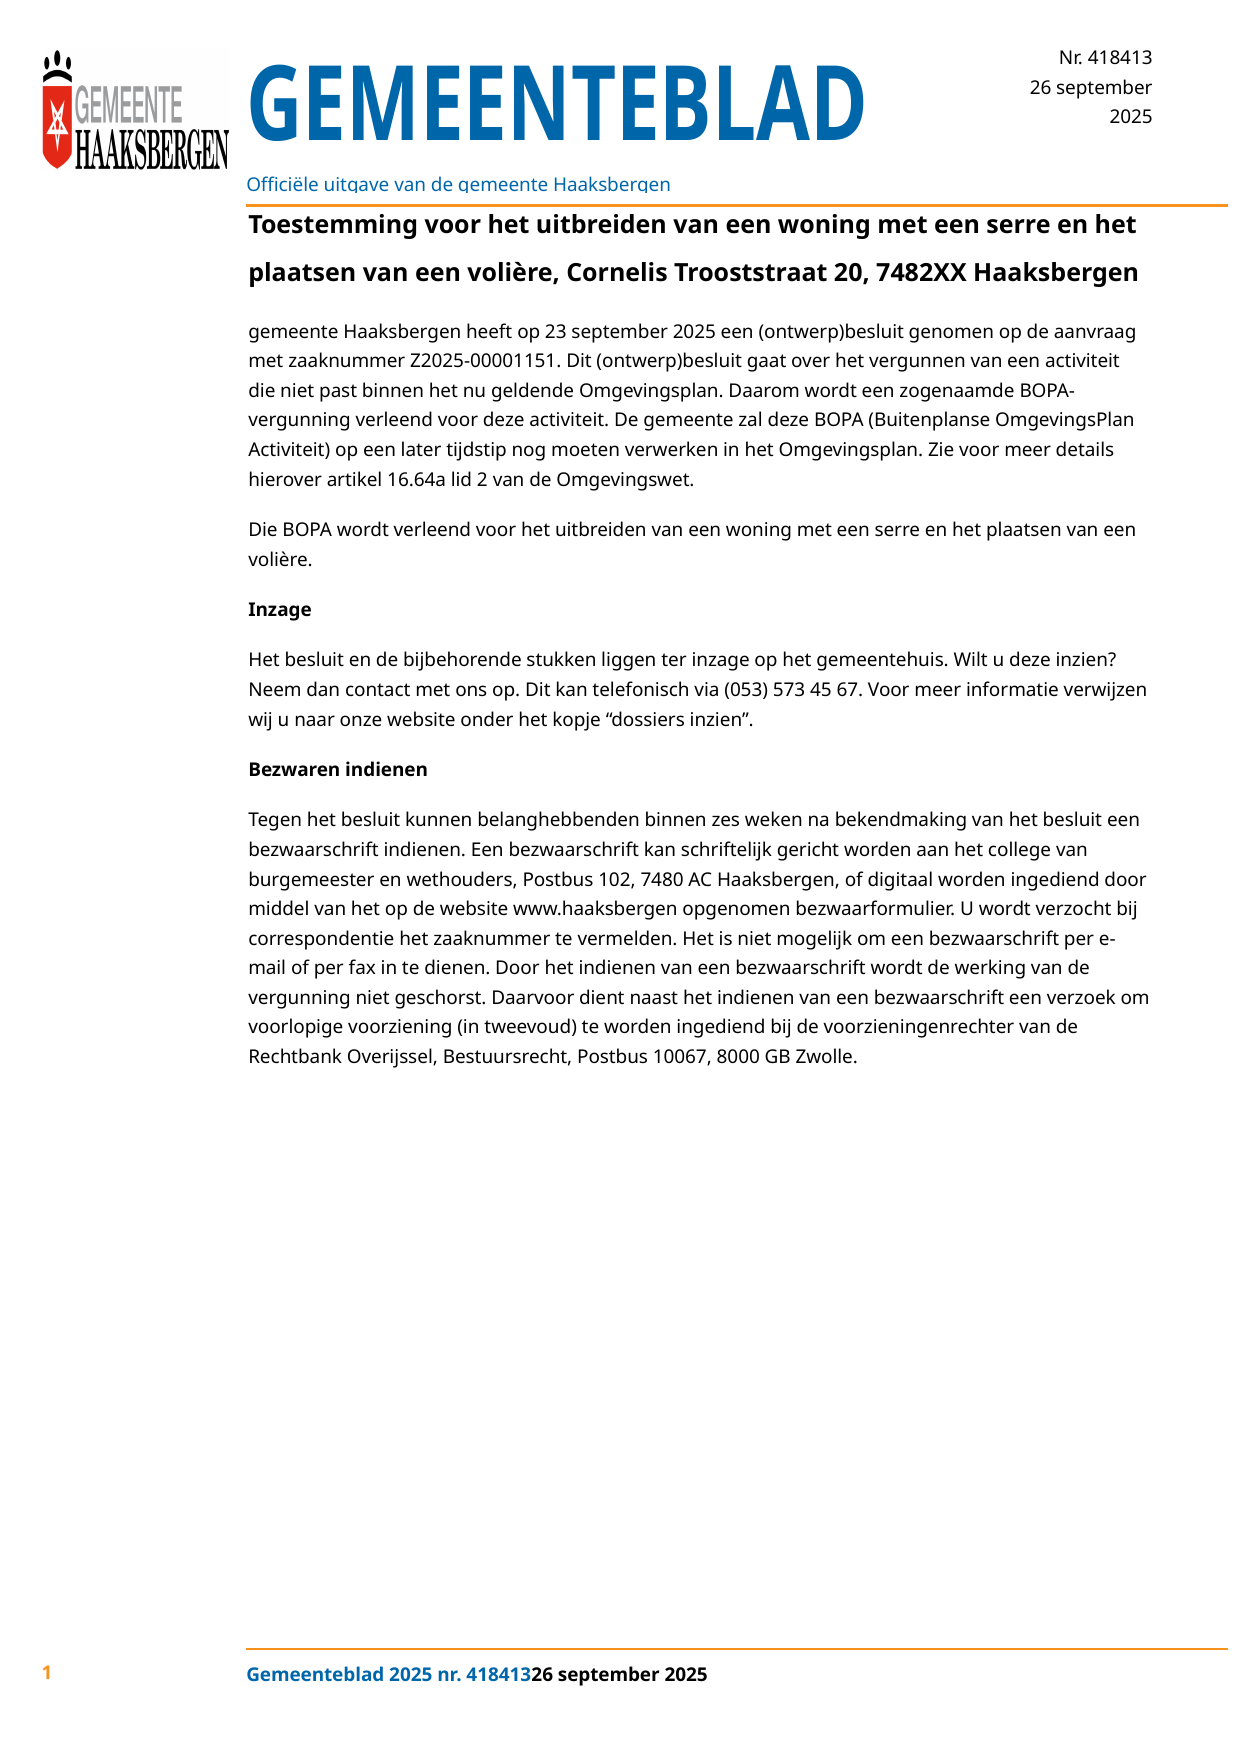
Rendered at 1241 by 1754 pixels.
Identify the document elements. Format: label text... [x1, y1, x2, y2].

text Toestemming voor het uitbreiden van een woning met een serre en het plaatsen van een volière, Cornelis Trooststraat 20, 7482XX Haaksbergen [248, 207, 1152, 288]
text Inzage [248, 596, 1152, 622]
text Het besluit en de bijbehorende stukken liggen ter inzage op het gemeentehuis. Wilt u deze inzien? Neem dan contact met ons op. Dit kan telefonisch via (053) 573 45 67. Voor meer informatie verwijzen wij u naar onze website onder het kopje “dossiers inzien”. [248, 647, 1152, 732]
picture [41, 47, 231, 172]
text gemeente Haaksbergen heeft op 23 september 2025 een (ontwerp)besluit genomen op de aanvraag met zaaknummer Z2025-00001151. Dit (ontwerp)besluit gaat over het vergunnen van een activiteit die niet past binnen het nu geldende Omgevingsplan. Daarom wordt een zogenaamde BOPA-vergunning verleend voor deze activiteit. De gemeente zal deze BOPA (Buitenplanse OmgevingsPlan Activiteit) op een later tijdstip nog moeten verwerken in het Omgevingsplan. Zie voor meer details hierover artikel 16.64a lid 2 van de Omgevingswet. [248, 318, 1152, 492]
text Tegen het besluit kunnen belanghebbenden binnen zes weken na bekendmaking van het besluit een bezwaarschrift indienen. Een bezwaarschrift kan schriftelijk gericht worden aan het college van burgemeester en wethouders, Postbus 102, 7480 AC Haaksbergen, of digitaal worden ingediend door middel van het op de website www.haaksbergen opgenomen bezwaarformulier. U wordt verzocht bij correspondentie het zaaknummer te vermelden. Het is niet mogelijk om een bezwaarschrift per e-mail of per fax in te dienen. Door het indienen van een bezwaarschrift wordt de werking van de vergunning niet geschorst. Daarvoor dient naast het indienen van een bezwaarschrift een verzoek om voorlopige voorziening (in tweevoud) te worden ingediend bij de voorzieningenrechter van de Rechtbank Overijssel, Bestuursrecht, Postbus 10067, 8000 GB Zwolle. [248, 807, 1152, 1069]
text Bezwaren indienen [248, 756, 1152, 782]
text Die BOPA wordt verleend voor het uitbreiden van een woning met een serre en het plaatsen van een volière. [248, 516, 1152, 572]
